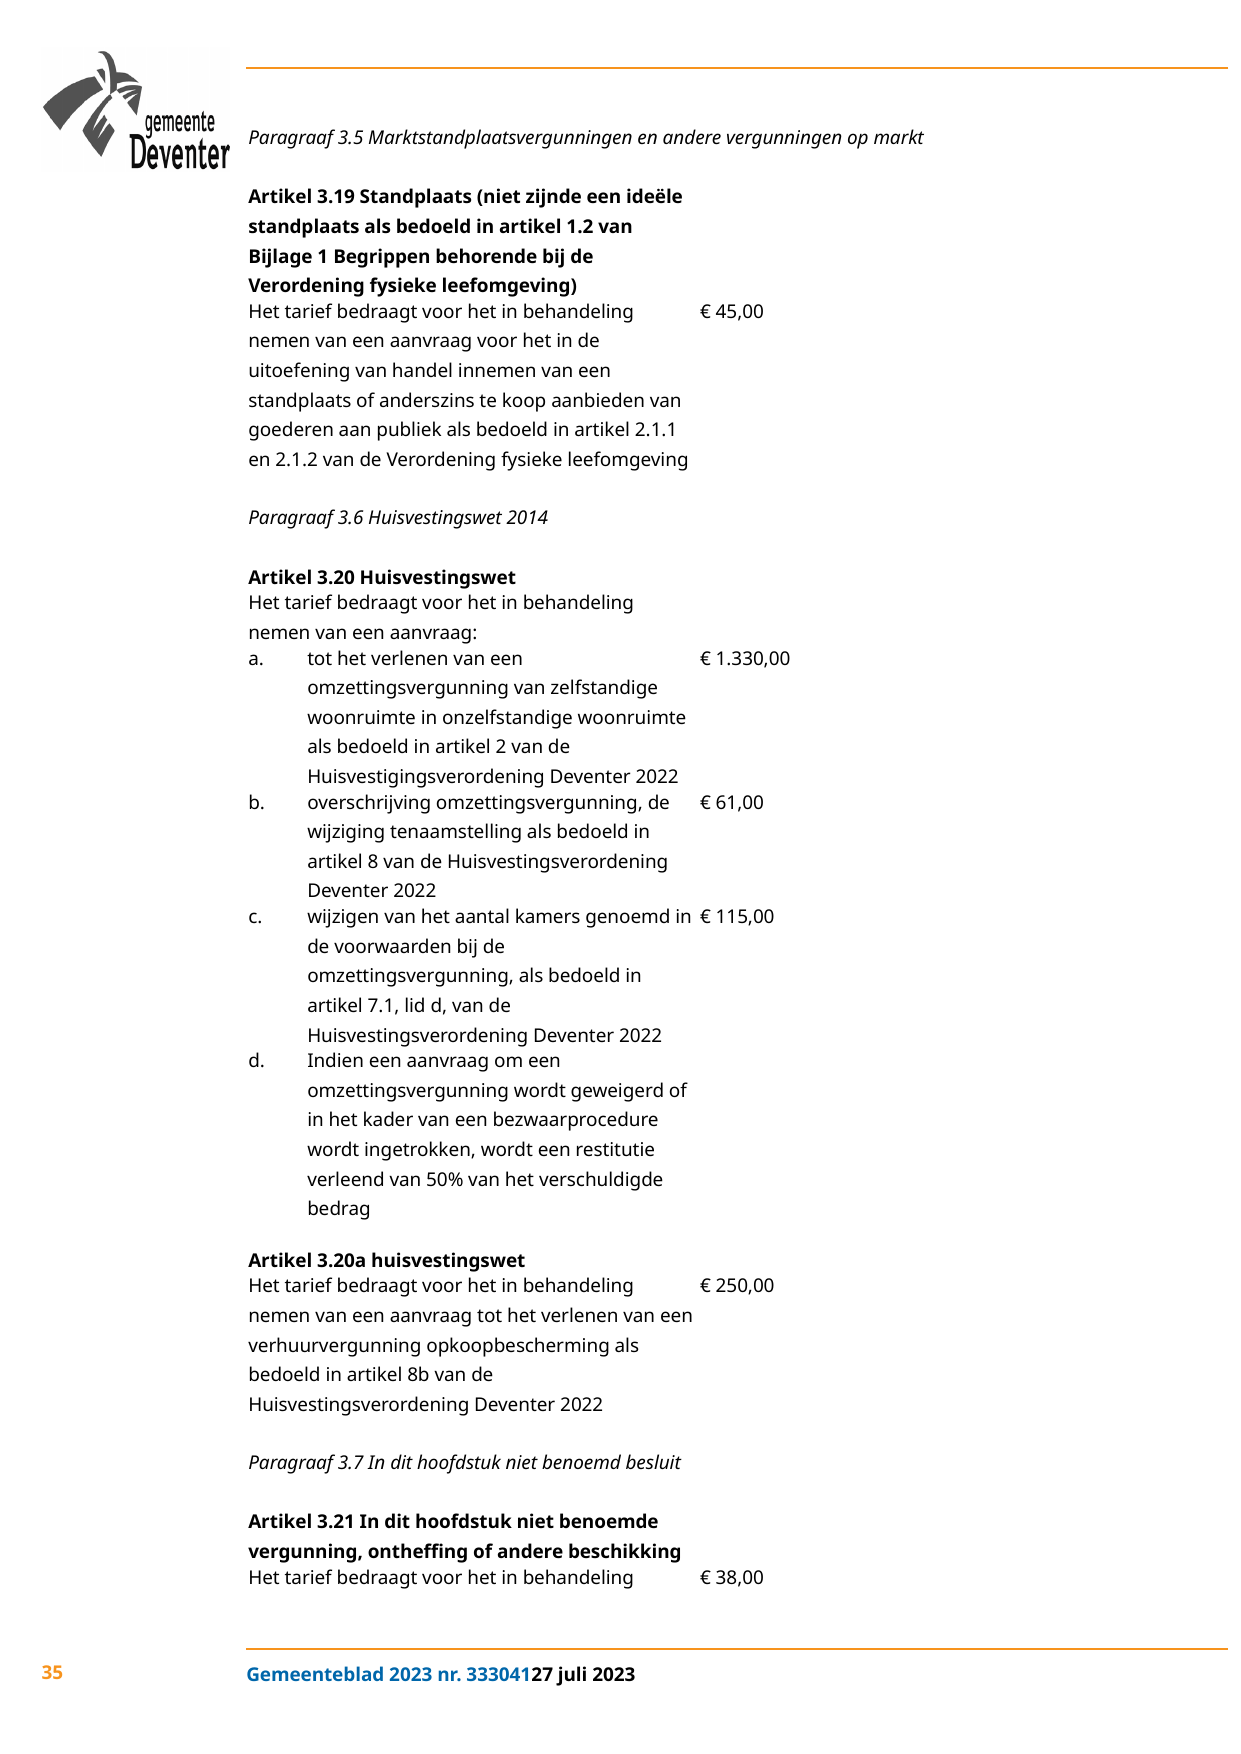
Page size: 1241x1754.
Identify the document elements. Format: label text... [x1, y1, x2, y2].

table_cell € 1.330,00 [700, 645, 1152, 789]
table_cell [700, 1247, 1152, 1273]
table_cell Het tarief bedraagt voor het in behandeling [248, 1564, 700, 1590]
table_cell Artikel 3.20a huisvestingswet [248, 1247, 700, 1273]
table_cell tot het verlenen van een omzettingsvergunning van zelfstandige woonruimte in onzelfstandige woonruimte als bedoeld in artikel 2 van de Huisvestigingsverordening Deventer 2022 [248, 645, 700, 789]
table_cell [700, 1221, 1152, 1247]
text Paragraaf 3.7 In dit hoofdstuk niet benoemd besluit [248, 1449, 1152, 1475]
table_cell wijzigen van het aantal kamers genoemd in de voorwaarden bij de omzettingsvergunning, als bedoeld in artikel 7.1, lid d, van de Huisvestingsverordening Deventer 2022 [248, 904, 700, 1047]
table_header [700, 184, 1152, 298]
picture [41, 47, 231, 172]
text Paragraaf 3.6 Huisvestingswet 2014 [248, 504, 1152, 530]
table_cell € 61,00 [700, 789, 1152, 903]
table_header Artikel 3.19 Standplaats (niet zijnde een ideële standplaats als bedoeld in artikel 1.2 van Bijlage 1 Begrippen behorende bij de Verordening fysieke leefomgeving) [248, 184, 700, 298]
table_cell overschrijving omzettingsvergunning, de wijziging tenaamstelling als bedoeld in artikel 8 van de Huisvestingsverordening Deventer 2022 [248, 789, 700, 903]
table_header [700, 1509, 1152, 1564]
table_header Artikel 3.20 Huisvestingswet [248, 564, 700, 589]
table_cell Het tarief bedraagt voor het in behandeling nemen van een aanvraag tot het verlenen van een verhuurvergunning opkoopbescherming als bedoeld in artikel 8b van de Huisvestingsverordening Deventer 2022 [248, 1273, 700, 1417]
table_cell [700, 1048, 1152, 1221]
table_cell [700, 590, 1152, 645]
table_cell € 115,00 [700, 904, 1152, 1047]
table_cell € 250,00 [700, 1273, 1152, 1417]
table_cell Het tarief bedraagt voor het in behandeling nemen van een aanvraag: [248, 590, 700, 645]
table_cell [248, 1221, 700, 1247]
table_cell Het tarief bedraagt voor het in behandeling nemen van een aanvraag voor het in de uitoefening van handel innemen van een standplaats of anderszins te koop aanbieden van goederen aan publiek als bedoeld in artikel 2.1.1 en 2.1.2 van de Verordening fysieke leefomgeving [248, 298, 700, 472]
table_header [700, 564, 1152, 589]
table_cell Indien een aanvraag om een omzettingsvergunning wordt geweigerd of in het kader van een bezwaarprocedure wordt ingetrokken, wordt een restitutie verleend van 50% van het verschuldigde bedrag [248, 1048, 700, 1221]
table_header Artikel 3.21 In dit hoofdstuk niet benoemde vergunning, ontheffing of andere beschikking [248, 1509, 700, 1564]
text Paragraaf 3.5 Marktstandplaatsvergunningen en andere vergunningen op markt [248, 124, 1152, 150]
table_cell € 38,00 [700, 1564, 1152, 1590]
table_cell € 45,00 [700, 298, 1152, 472]
